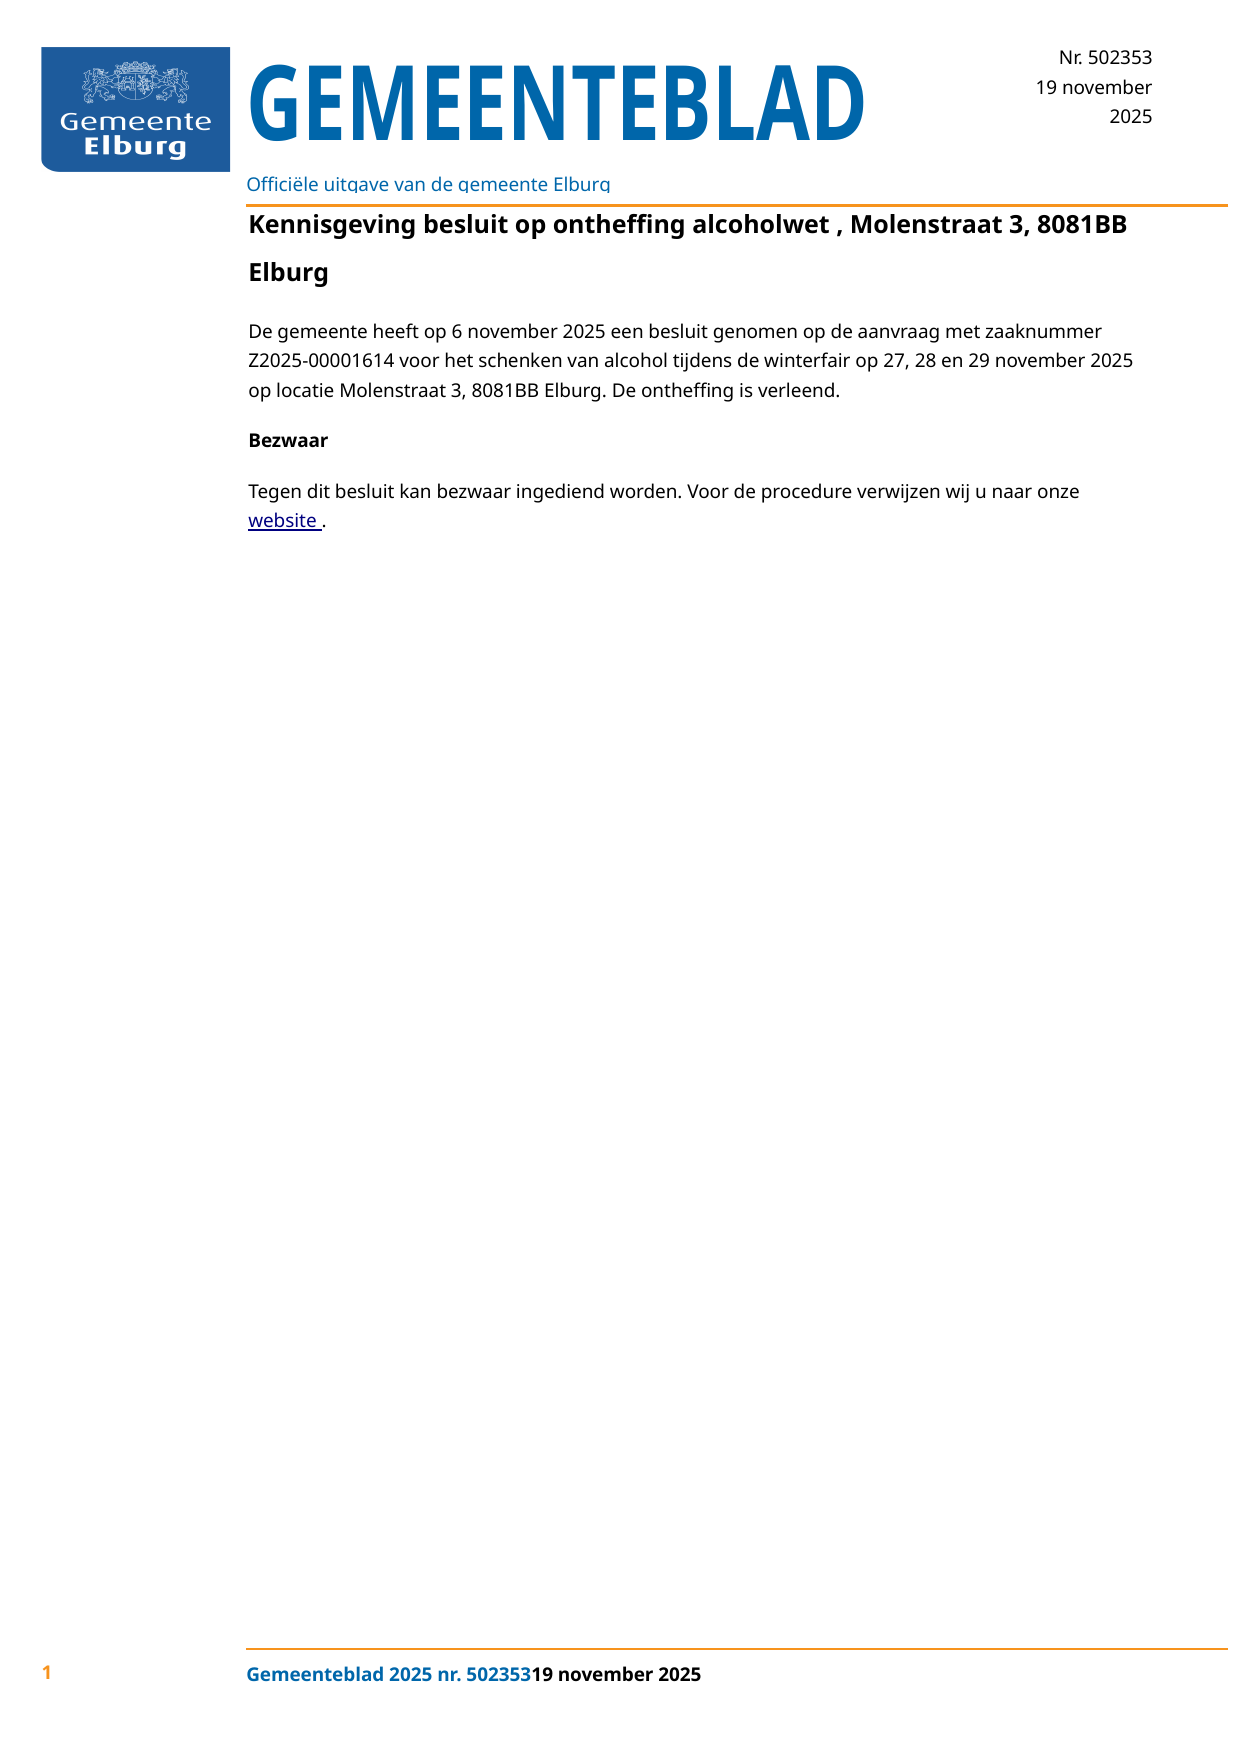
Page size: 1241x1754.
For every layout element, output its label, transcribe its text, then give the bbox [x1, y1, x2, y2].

picture [41, 47, 231, 172]
text Bezwaar [248, 427, 1152, 453]
text De gemeente heeft op 6 november 2025 een besluit genomen op de aanvraag met zaaknummer Z2025-00001614 voor het schenken van alcohol tijdens de winterfair op 27, 28 en 29 november 2025 op locatie Molenstraat 3, 8081BB Elburg. De ontheffing is verleend. [248, 318, 1152, 403]
text Tegen dit besluit kan bezwaar ingediend worden. Voor de procedure verwijzen wij u naar onze website . [248, 478, 1152, 533]
text Kennisgeving besluit op ontheffing alcoholwet , Molenstraat 3, 8081BB Elburg [248, 207, 1152, 288]
